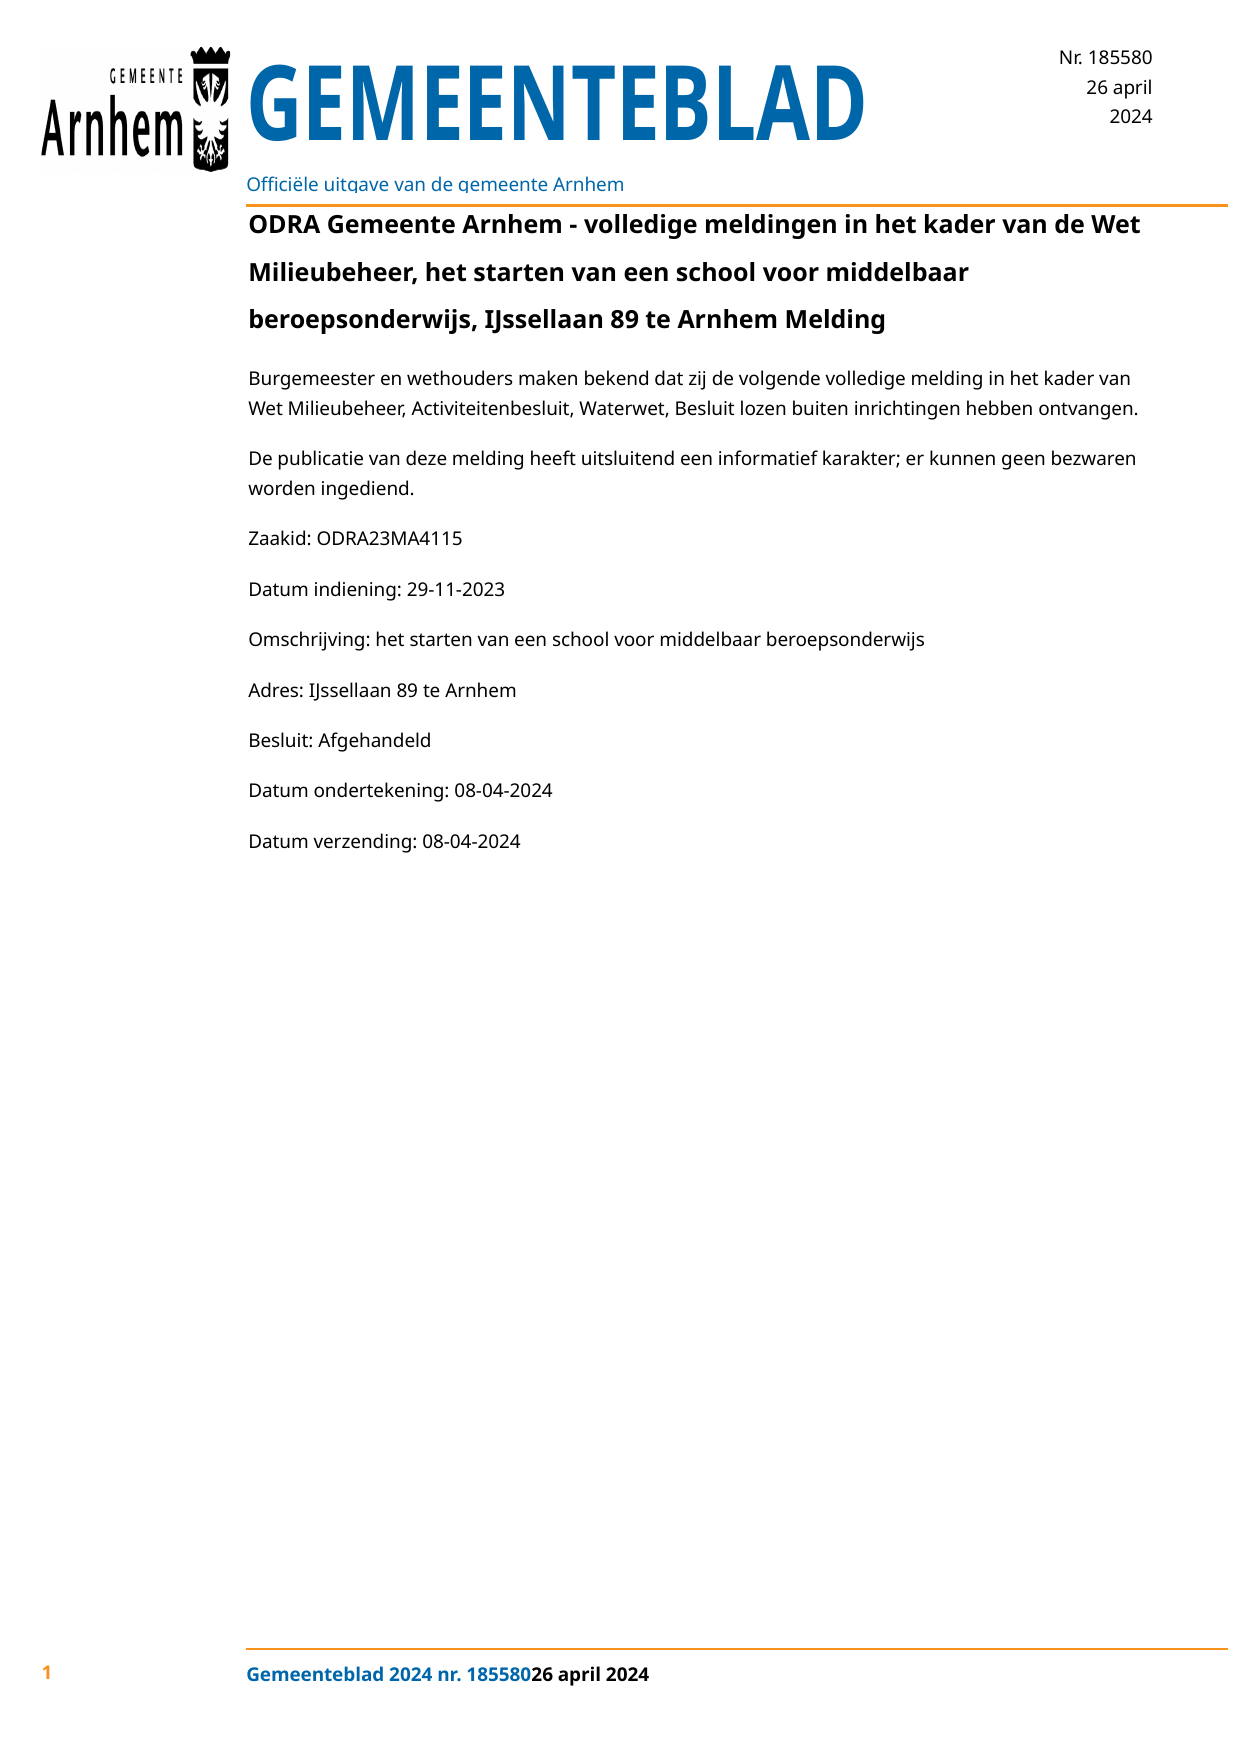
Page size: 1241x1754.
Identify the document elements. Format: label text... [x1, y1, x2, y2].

text Burgemeester en wethouders maken bekend dat zij de volgende volledige melding in het kader van Wet Milieubeheer, Activiteitenbesluit, Waterwet, Besluit lozen buiten inrichtingen hebben ontvangen. [248, 366, 1152, 421]
text De publicatie van deze melding heeft uitsluitend een informatief karakter; er kunnen geen bezwaren worden ingediend. [248, 446, 1152, 501]
text Zaakid: ODRA23MA4115 [248, 526, 1152, 551]
text ODRA Gemeente Arnhem - volledige meldingen in het kader van de Wet Milieubeheer, het starten van een school voor middelbaar beroepsonderwijs, IJssellaan 89 te Arnhem Melding [248, 207, 1152, 336]
text Datum verzending: 08-04-2024 [248, 828, 1152, 854]
text Datum indiening: 29-11-2023 [248, 576, 1152, 602]
picture [41, 47, 231, 172]
text Omschrijving: het starten van een school voor middelbaar beroepsonderwijs [248, 626, 1152, 652]
text Besluit: Afgehandeld [248, 727, 1152, 753]
text Adres: IJssellaan 89 te Arnhem [248, 677, 1152, 702]
text Datum ondertekening: 08-04-2024 [248, 778, 1152, 803]
